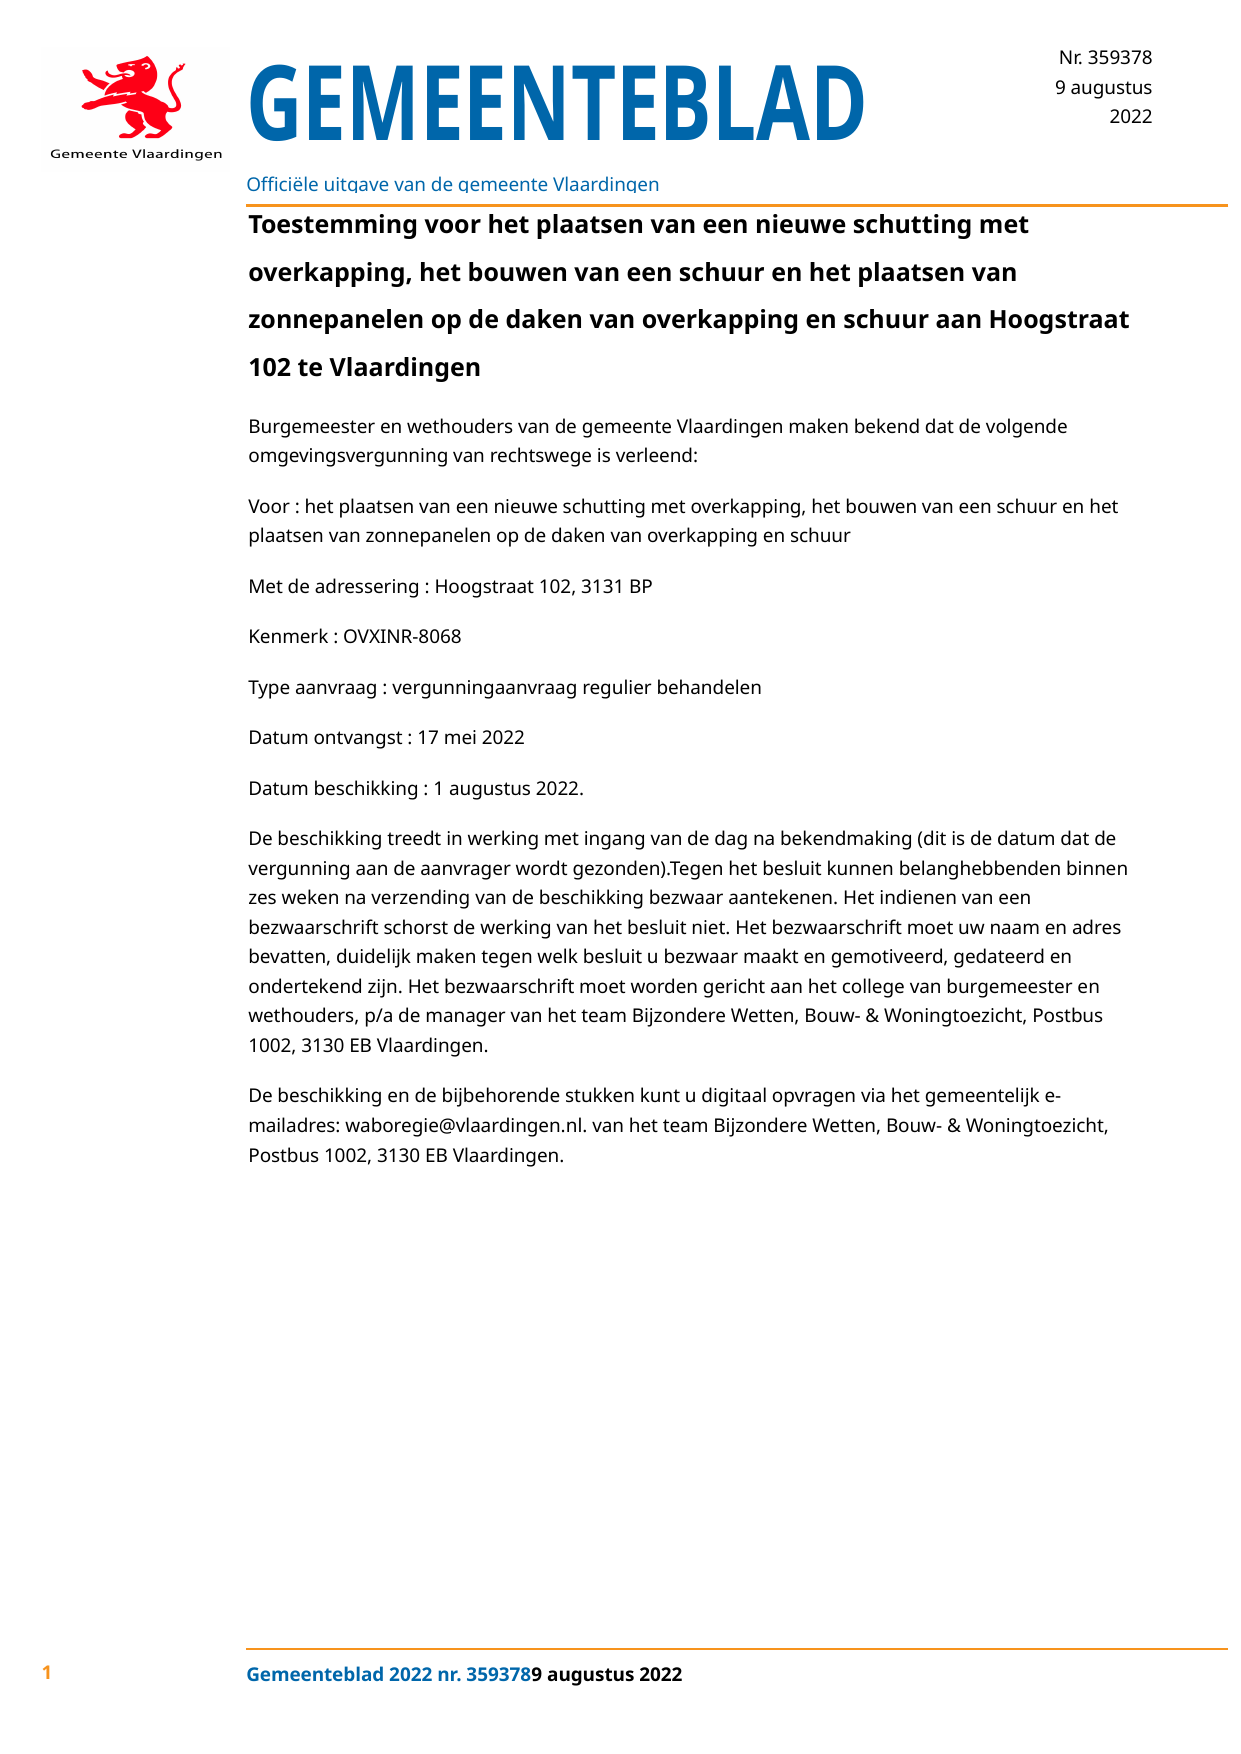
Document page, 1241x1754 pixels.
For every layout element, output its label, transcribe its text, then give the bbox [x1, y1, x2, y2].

text Met de adressering : Hoogstraat 102, 3131 BP [248, 573, 1152, 599]
text Voor : het plaatsen van een nieuwe schutting met overkapping, het bouwen van een schuur en het plaatsen van zonnepanelen op de daken van overkapping en schuur [248, 493, 1152, 548]
text Kenmerk : OVXINR-8068 [248, 623, 1152, 649]
text Type aanvraag : vergunningaanvraag regulier behandelen [248, 674, 1152, 700]
picture [41, 47, 231, 172]
text De beschikking treedt in werking met ingang van de dag na bekendmaking (dit is de datum dat de vergunning aan de aanvrager wordt gezonden).Tegen het besluit kunnen belanghebbenden binnen zes weken na verzending van de beschikking bezwaar aantekenen. Het indienen van een bezwaarschrift schorst de werking van het besluit niet. Het bezwaarschrift moet uw naam en adres bevatten, duidelijk maken tegen welk besluit u bezwaar maakt en gemotiveerd, gedateerd en ondertekend zijn. Het bezwaarschrift moet worden gericht aan het college van burgemeester en wethouders, p/a de manager van het team Bijzondere Wetten, Bouw- & Woningtoezicht, Postbus 1002, 3130 EB Vlaardingen. [248, 825, 1152, 1058]
text Burgemeester en wethouders van de gemeente Vlaardingen maken bekend dat de volgende omgevingsvergunning van rechtswege is verleend: [248, 413, 1152, 468]
text Datum ontvangst : 17 mei 2022 [248, 724, 1152, 750]
text Toestemming voor het plaatsen van een nieuwe schutting met overkapping, het bouwen van een schuur en het plaatsen van zonnepanelen op de daken van overkapping en schuur aan Hoogstraat 102 te Vlaardingen [248, 207, 1152, 384]
text De beschikking en de bijbehorende stukken kunt u digitaal opvragen via het gemeentelijk e-mailadres: waboregie@vlaardingen.nl. van het team Bijzondere Wetten, Bouw- & Woningtoezicht, Postbus 1002, 3130 EB Vlaardingen. [248, 1083, 1152, 1168]
text Datum beschikking : 1 augustus 2022. [248, 775, 1152, 801]
